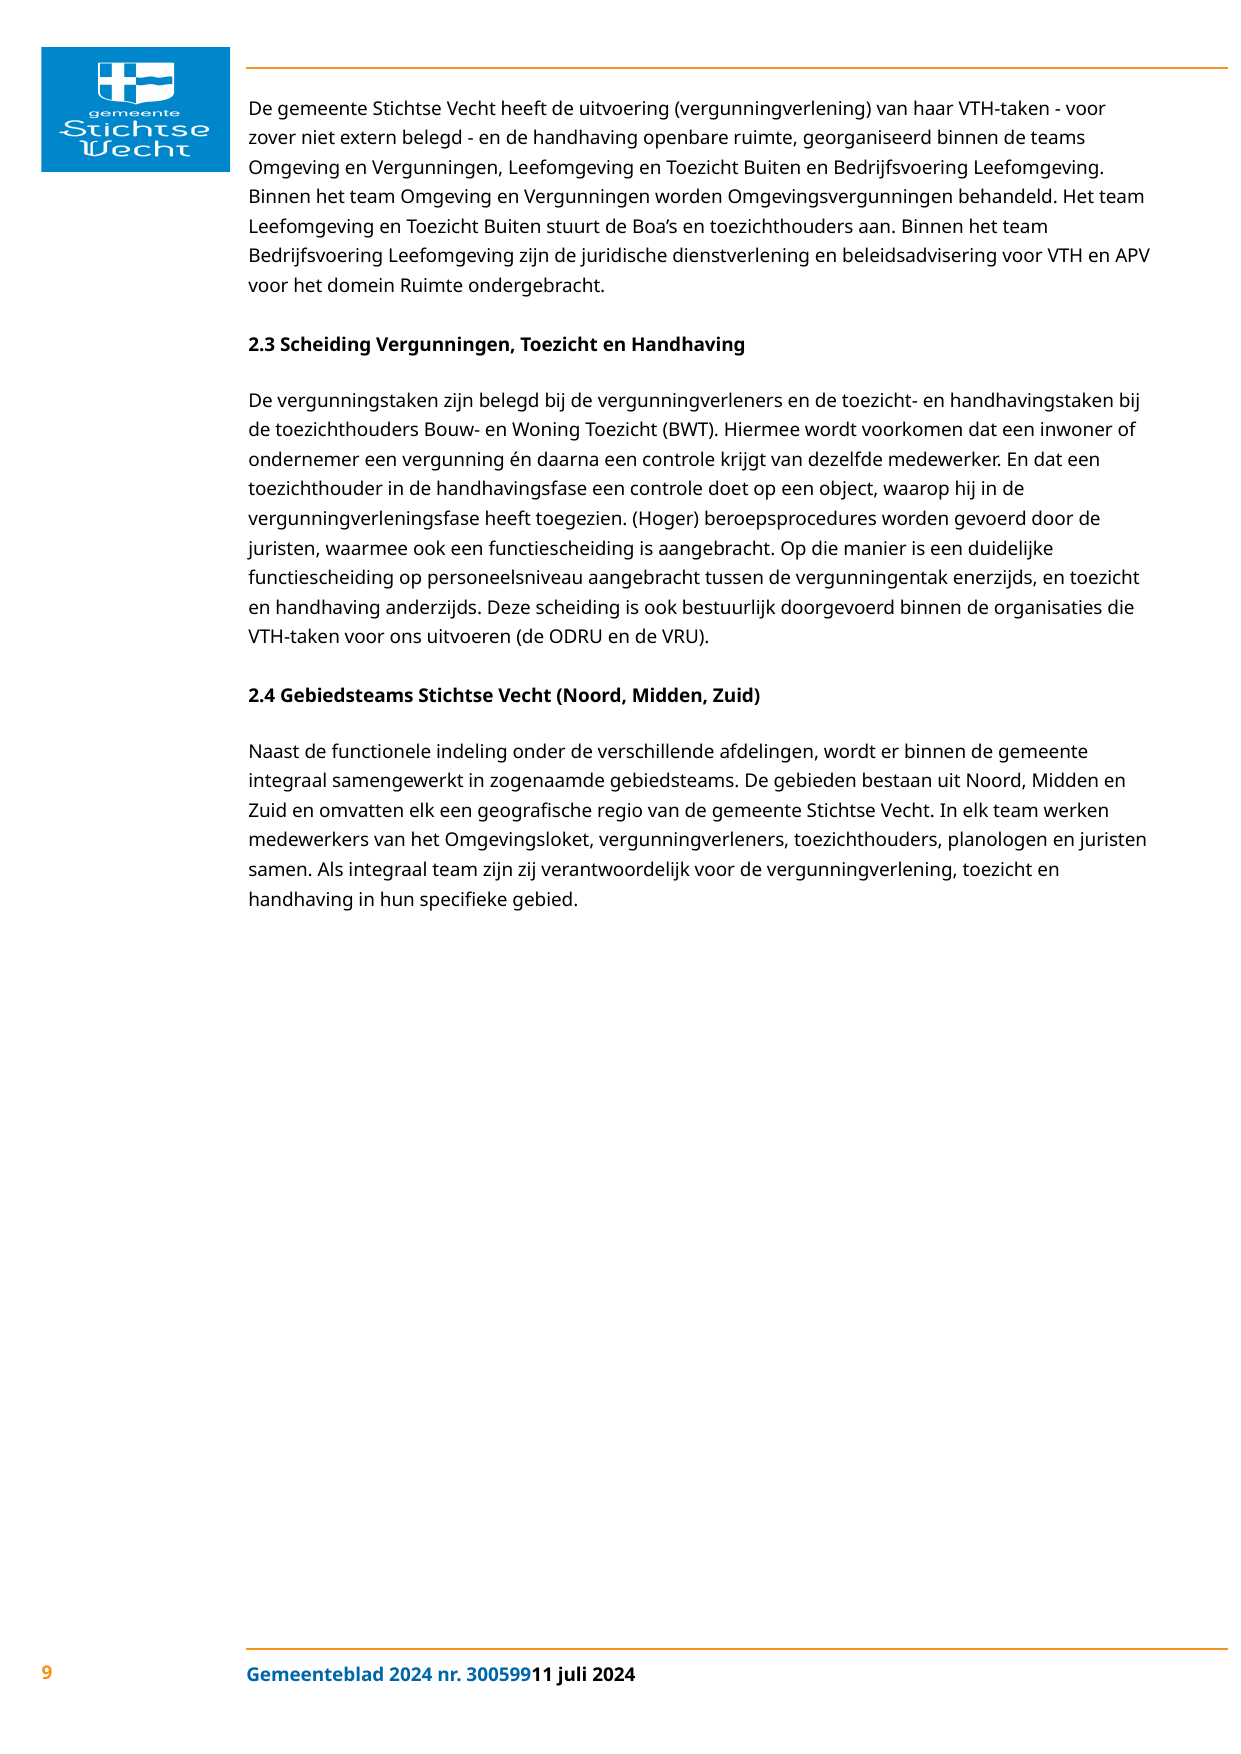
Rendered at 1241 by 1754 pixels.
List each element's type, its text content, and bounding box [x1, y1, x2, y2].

text De gemeente Stichtse Vecht heeft de uitvoering (vergunningverlening) van haar VTH-taken - voor zover niet extern belegd - en de handhaving openbare ruimte, georganiseerd binnen de teams Omgeving en Vergunningen, Leefomgeving en Toezicht Buiten en Bedrijfsvoering Leefomgeving. [248, 95, 1152, 180]
picture [99, 63, 135, 101]
text Binnen het team Omgeving en Vergunningen worden Omgevingsvergunningen behandeld. Het team Leefomgeving en Toezicht Buiten stuurt de Boa’s en toezichthouders aan. Binnen het team Bedrijfsvoering Leefomgeving zijn de juridische dienstverlening en beleidsadvisering voor VTH en APV voor het domein Ruimte ondergebracht. [248, 183, 1152, 298]
text Naast de functionele indeling onder de verschillende afdelingen, wordt er binnen de gemeente integraal samengewerkt in zogenaamde gebiedsteams. De gebieden bestaan uit Noord, Midden en Zuid en omvatten elk een geografische regio van de gemeente Stichtse Vecht. In elk team werken medewerkers van het Omgevingsloket, vergunningverleners, toezichthouders, planologen en juristen samen. Als integraal team zijn zij verantwoordelijk voor de vergunningverlening, toezicht en handhaving in hun specifieke gebied. [248, 738, 1152, 912]
text 2.3 Scheiding Vergunningen, Toezicht en Handhaving [248, 331, 1152, 357]
text De vergunningstaken zijn belegd bij de vergunningverleners en de toezicht- en handhavingstaken bij de toezichthouders Bouw- en Woning Toezicht (BWT). Hiermee wordt voorkomen dat een inwoner of ondernemer een vergunning én daarna een controle krijgt van dezelfde medewerker. En dat een toezichthouder in de handhavingsfase een controle doet op een object, waarop hij in de vergunningverleningsfase heeft toegezien. (Hoger) beroepsprocedures worden gevoerd door de juristen, waarmee ook een functiescheiding is aangebracht. Op die manier is een duidelijke functiescheiding op personeelsniveau aangebracht tussen de vergunningentak enerzijds, en toezicht en handhaving anderzijds. Deze scheiding is ook bestuurlijk doorgevoerd binnen de organisaties die VTH-taken voor ons uitvoeren (de ODRU en de VRU). [248, 387, 1152, 649]
text 2.4 Gebiedsteams Stichtse Vecht (Noord, Midden, Zuid) [248, 683, 1152, 708]
picture [137, 63, 174, 103]
